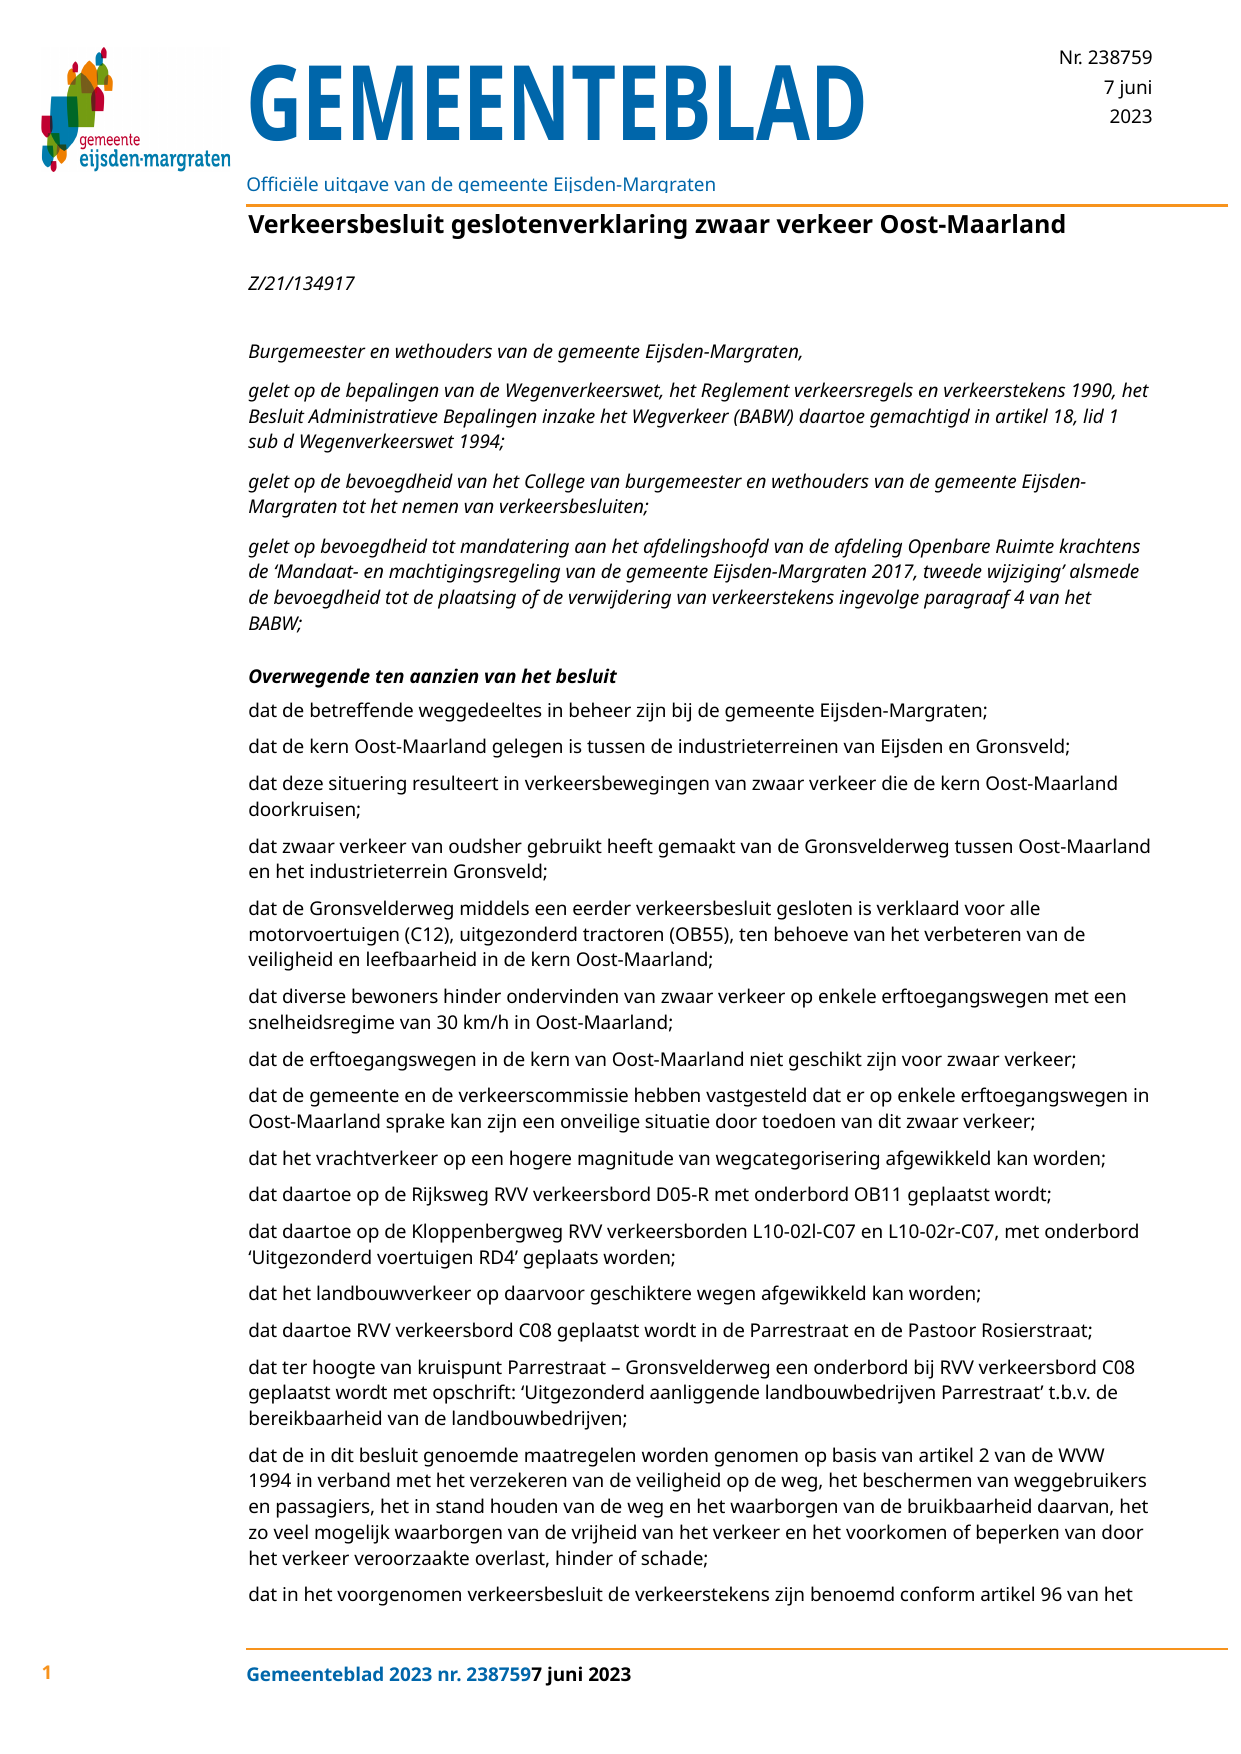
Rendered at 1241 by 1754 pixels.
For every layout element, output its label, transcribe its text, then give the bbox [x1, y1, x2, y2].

text Overwegende ten aanzien van het besluit [248, 663, 1152, 689]
text Verkeersbesluit geslotenverklaring zwaar verkeer Oost-Maarland [248, 207, 1152, 241]
text dat de gemeente en de verkeerscommissie hebben vastgesteld dat er op enkele erftoegangswegen in Oost-Maarland sprake kan zijn een onveilige situatie door toedoen van dit zwaar verkeer; [248, 1082, 1152, 1134]
text dat deze situering resulteert in verkeersbewegingen van zwaar verkeer die de kern Oost-Maarland doorkruisen; [248, 770, 1152, 822]
text dat het vrachtverkeer op een hogere magnitude van wegcategorisering afgewikkeld kan worden; [248, 1145, 1152, 1171]
text dat daartoe op de Rijksweg RVV verkeersbord D05-R met onderbord OB11 geplaatst wordt; [248, 1181, 1152, 1207]
text dat daartoe op de Kloppenbergweg RVV verkeersborden L10-02l-C07 en L10-02r-C07, met onderbord ‘Uitgezonderd voertuigen RD4’ geplaats worden; [248, 1218, 1152, 1269]
text dat de in dit besluit genoemde maatregelen worden genomen op basis van artikel 2 van de WVW 1994 in verband met het verzekeren van de veiligheid op de weg, het beschermen van weggebruikers en passagiers, het in stand houden van de weg en het waarborgen van de bruikbaarheid daarvan, het zo veel mogelijk waarborgen van de vrijheid van het verkeer en het voorkomen of beperken van door het verkeer veroorzaakte overlast, hinder of schade; [248, 1442, 1152, 1571]
text dat ter hoogte van kruispunt Parrestraat – Gronsvelderweg een onderbord bij RVV verkeersbord C08 geplaatst wordt met opschrift: ‘Uitgezonderd aanliggende landbouwbedrijven Parrestraat’ t.b.v. de bereikbaarheid van de landbouwbedrijven; [248, 1354, 1152, 1431]
text dat daartoe RVV verkeersbord C08 geplaatst wordt in de Parrestraat en de Pastoor Rosierstraat; [248, 1317, 1152, 1343]
text dat de Gronsvelderweg middels een eerder verkeersbesluit gesloten is verklaard voor alle motorvoertuigen (C12), uitgezonderd tractoren (OB55), ten behoeve van het verbeteren van de veiligheid en leefbaarheid in de kern Oost-Maarland; [248, 895, 1152, 972]
text dat het landbouwverkeer op daarvoor geschiktere wegen afgewikkeld kan worden; [248, 1281, 1152, 1306]
text Burgemeester en wethouders van de gemeente Eijsden-Margraten, [248, 338, 1152, 364]
text gelet op de bepalingen van de Wegenverkeerswet, het Reglement verkeersregels en verkeerstekens 1990, het Besluit Administratieve Bepalingen inzake het Wegverkeer (BABW) daartoe gemachtigd in artikel 18, lid 1 sub d Wegenverkeerswet 1994; [248, 377, 1152, 454]
text dat in het voorgenomen verkeersbesluit de verkeerstekens zijn benoemd conform artikel 96 van het [248, 1582, 1152, 1607]
text dat de kern Oost-Maarland gelegen is tussen de industrieterreinen van Eijsden en Gronsveld; [248, 734, 1152, 759]
text dat diverse bewoners hinder ondervinden van zwaar verkeer op enkele erftoegangswegen met een snelheidsregime van 30 km/h in Oost-Maarland; [248, 983, 1152, 1035]
text dat de betreffende weggedeeltes in beheer zijn bij de gemeente Eijsden-Margraten; [248, 697, 1152, 723]
text gelet op bevoegdheid tot mandatering aan het afdelingshoofd van de afdeling Openbare Ruimte krachtens de ‘Mandaat- en machtigingsregeling van de gemeente Eijsden-Margraten 2017, tweede wijziging’ alsmede de bevoegdheid tot de plaatsing of de verwijdering van verkeerstekens ingevolge paragraaf 4 van het BABW; [248, 533, 1152, 636]
text Z/21/134917 [248, 270, 1152, 296]
text dat zwaar verkeer van oudsher gebruikt heeft gemaakt van de Gronsvelderweg tussen Oost-Maarland en het industrieterrein Gronsveld; [248, 833, 1152, 884]
picture [41, 47, 231, 172]
text dat de erftoegangswegen in de kern van Oost-Maarland niet geschikt zijn voor zwaar verkeer; [248, 1046, 1152, 1071]
text gelet op de bevoegdheid van het College van burgemeester en wethouders van de gemeente Eijsden-Margraten tot het nemen van verkeersbesluiten; [248, 468, 1152, 519]
